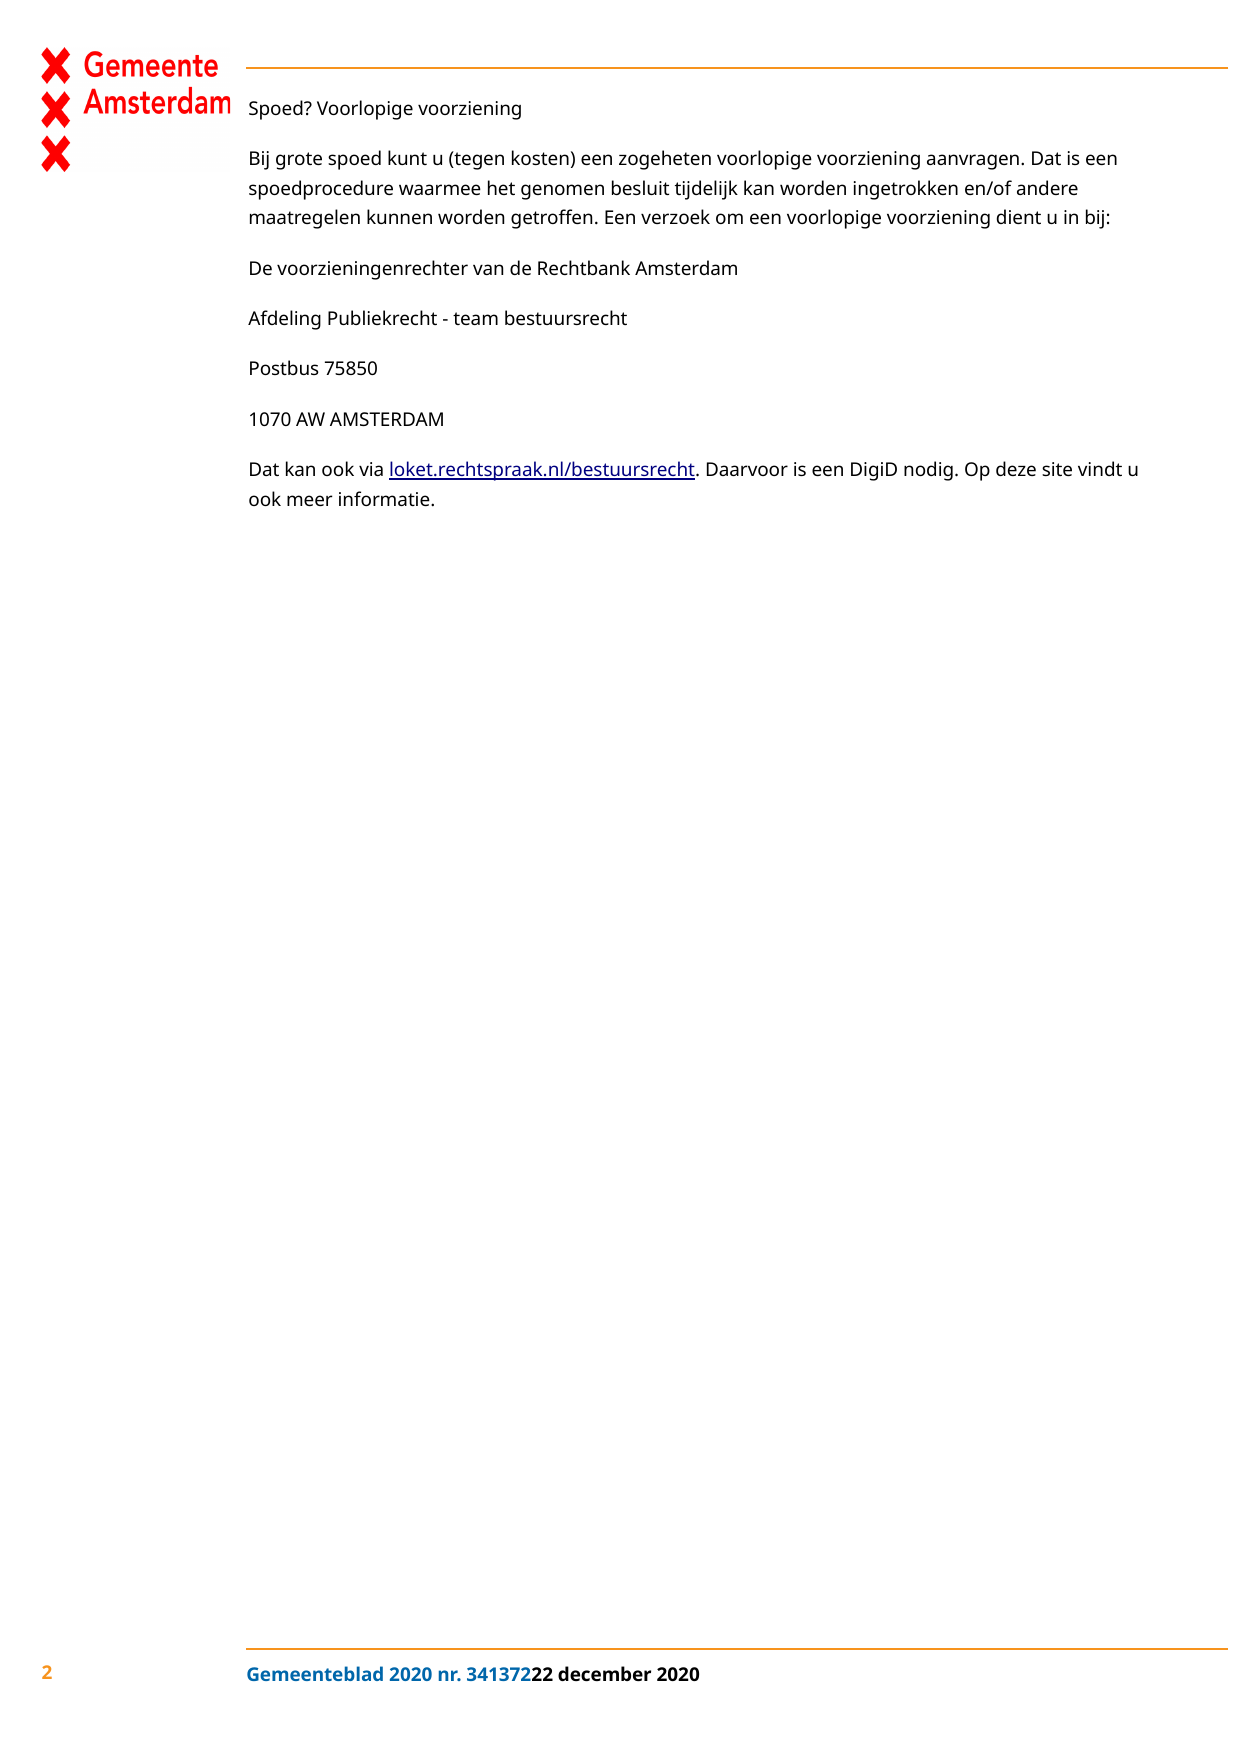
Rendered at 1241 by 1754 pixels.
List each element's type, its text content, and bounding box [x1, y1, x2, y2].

text Bij grote spoed kunt u (tegen kosten) een zogeheten voorlopige voorziening aanvragen. Dat is een spoedprocedure waarmee het genomen besluit tijdelijk kan worden ingetrokken en/of andere maatregelen kunnen worden getroffen. Een verzoek om een voorlopige voorziening dient u in bij: [248, 145, 1152, 230]
text Spoed? Voorlopige voorziening [248, 95, 1152, 121]
text 1070 AW AMSTERDAM [248, 406, 1152, 432]
text Postbus 75850 [248, 356, 1152, 381]
text Dat kan ook via loket.rechtspraak.nl/bestuursrecht. Daarvoor is een DigiD nodig. Op deze site vindt u ook meer informatie. [248, 456, 1152, 512]
picture [41, 47, 231, 172]
text De voorzieningenrechter van de Rechtbank Amsterdam [248, 255, 1152, 281]
text Afdeling Publiekrecht - team bestuursrecht [248, 305, 1152, 331]
